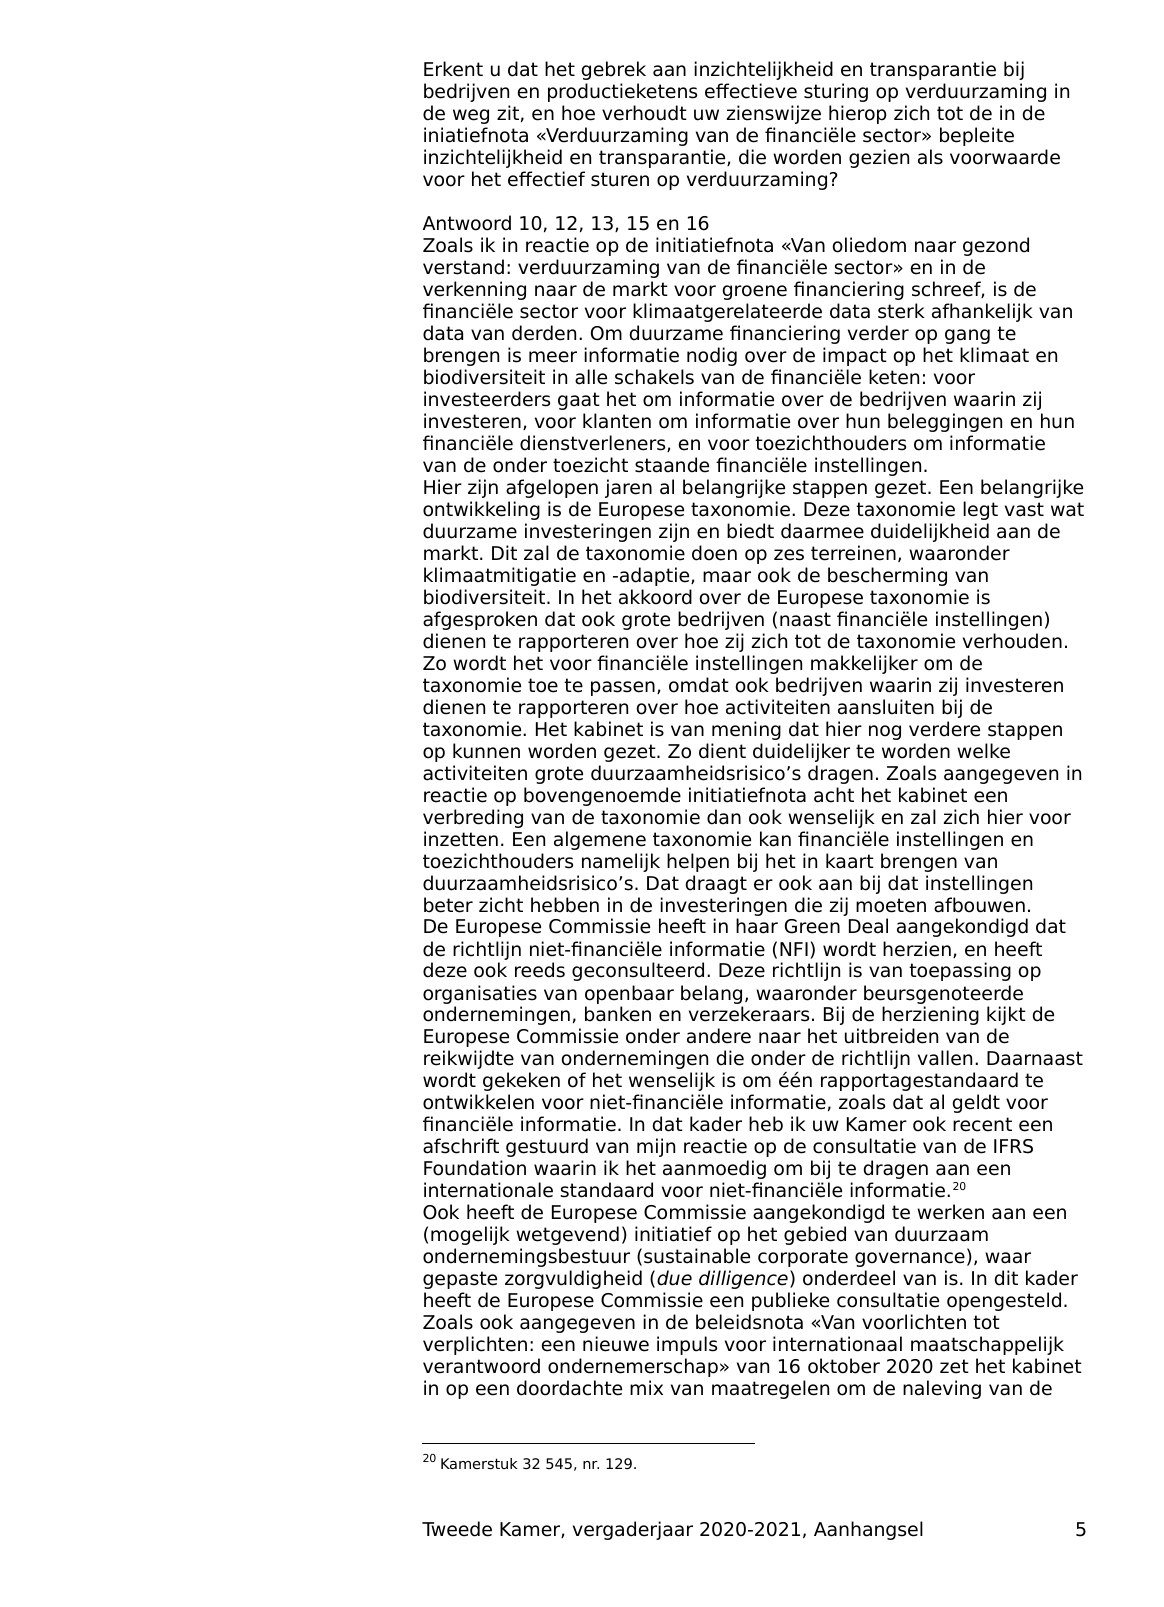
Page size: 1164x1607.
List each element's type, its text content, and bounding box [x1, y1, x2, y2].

text Hier zijn afgelopen jaren al belangrijke stappen gezet. Een belangrijke ontwikkeling is de Europese taxonomie. Deze taxonomie legt vast wat duurzame investeringen zijn en biedt daarmee duidelijkheid aan de markt. Dit zal de taxonomie doen op zes terreinen, waaronder klimaatmitigatie en -adaptie, maar ook de bescherming van biodiversiteit. In het akkoord over de Europese taxonomie is afgesproken dat ook grote bedrijven (naast financiële instellingen) dienen te rapporteren over hoe zij zich tot de taxonomie verhouden. Zo wordt het voor financiële instellingen makkelijker om de taxonomie toe te passen, omdat ook bedrijven waarin zij investeren dienen te rapporteren over hoe activiteiten aansluiten bij de taxonomie. Het kabinet is van mening dat hier nog verdere stappen op kunnen worden gezet. Zo dient duidelijker te worden welke activiteiten grote duurzaamheidsrisico’s dragen. Zoals aangegeven in reactie op bovengenoemde initiatiefnota acht het kabinet een verbreding van de taxonomie dan ook wenselijk en zal zich hier voor inzetten. Een algemene taxonomie kan financiële instellingen en toezichthouders namelijk helpen bij het in kaart brengen van duurzaamheidsrisico’s. Dat draagt er ook aan bij dat instellingen beter zicht hebben in de investeringen die zij moeten afbouwen. [422, 477, 1087, 916]
text De Europese Commissie heeft in haar Green Deal aangekondigd dat de richtlijn niet-financiële informatie (NFI) wordt herzien, en heeft deze ook reeds geconsulteerd. Deze richtlijn is van toepassing op organisaties van openbaar belang, waaronder beursgenoteerde ondernemingen, banken en verzekeraars. Bij de herziening kijkt de Europese Commissie onder andere naar het uitbreiden van de reikwijdte van ondernemingen die onder de richtlijn vallen. Daarnaast wordt gekeken of het wenselijk is om één rapportagestandaard te ontwikkelen voor niet-financiële informatie, zoals dat al geldt voor financiële informatie. In dat kader heb ik uw Kamer ook recent een afschrift gestuurd van mijn reactie op de consultatie van de IFRS Foundation waarin ik het aanmoedig om bij te dragen aan een internationale standaard voor niet-financiële informatie. [422, 916, 1087, 1202]
text Antwoord 10, 12, 13, 15 en 16 [422, 213, 1087, 235]
text Zoals ik in reactie op de initiatiefnota «Van oliedom naar gezond verstand: verduurzaming van de financiële sector» en in de verkenning naar de markt voor groene financiering schreef, is de financiële sector voor klimaatgerelateerde data sterk afhankelijk van data van derden. Om duurzame financiering verder op gang te brengen is meer informatie nodig over de impact op het klimaat en biodiversiteit in alle schakels van de financiële keten: voor investeerders gaat het om informatie over de bedrijven waarin zij investeren, voor klanten om informatie over hun beleggingen en hun financiële dienstverleners, en voor toezichthouders om informatie van de onder toezicht staande financiële instellingen. [422, 235, 1087, 477]
text Kamerstuk 32 545, nr. 129. [422, 1452, 1087, 1474]
text Erkent u dat het gebrek aan inzichtelijkheid en transparantie bij bedrijven en productieketens effectieve sturing op verduurzaming in de weg zit, en hoe verhoudt uw zienswijze hierop zich tot de in de iniatiefnota «Verduurzaming van de financiële sector» bepleite inzichtelijkheid en transparantie, die worden gezien als voorwaarde voor het effectief sturen op verduurzaming? [422, 59, 1087, 191]
text Ook heeft de Europese Commissie aangekondigd te werken aan een (mogelijk wetgevend) initiatief op het gebied van duurzaam ondernemingsbestuur (sustainable corporate governance), waar gepaste zorgvuldigheid (due dilligence) onderdeel van is. In dit kader heeft de Europese Commissie een publieke consultatie opengesteld. Zoals ook aangegeven in de beleidsnota «Van voorlichten tot verplichten: een nieuwe impuls voor internationaal maatschappelijk verantwoord ondernemerschap» van 16 oktober 2020 zet het kabinet in op een doordachte mix van maatregelen om de naleving van de [422, 1202, 1087, 1400]
